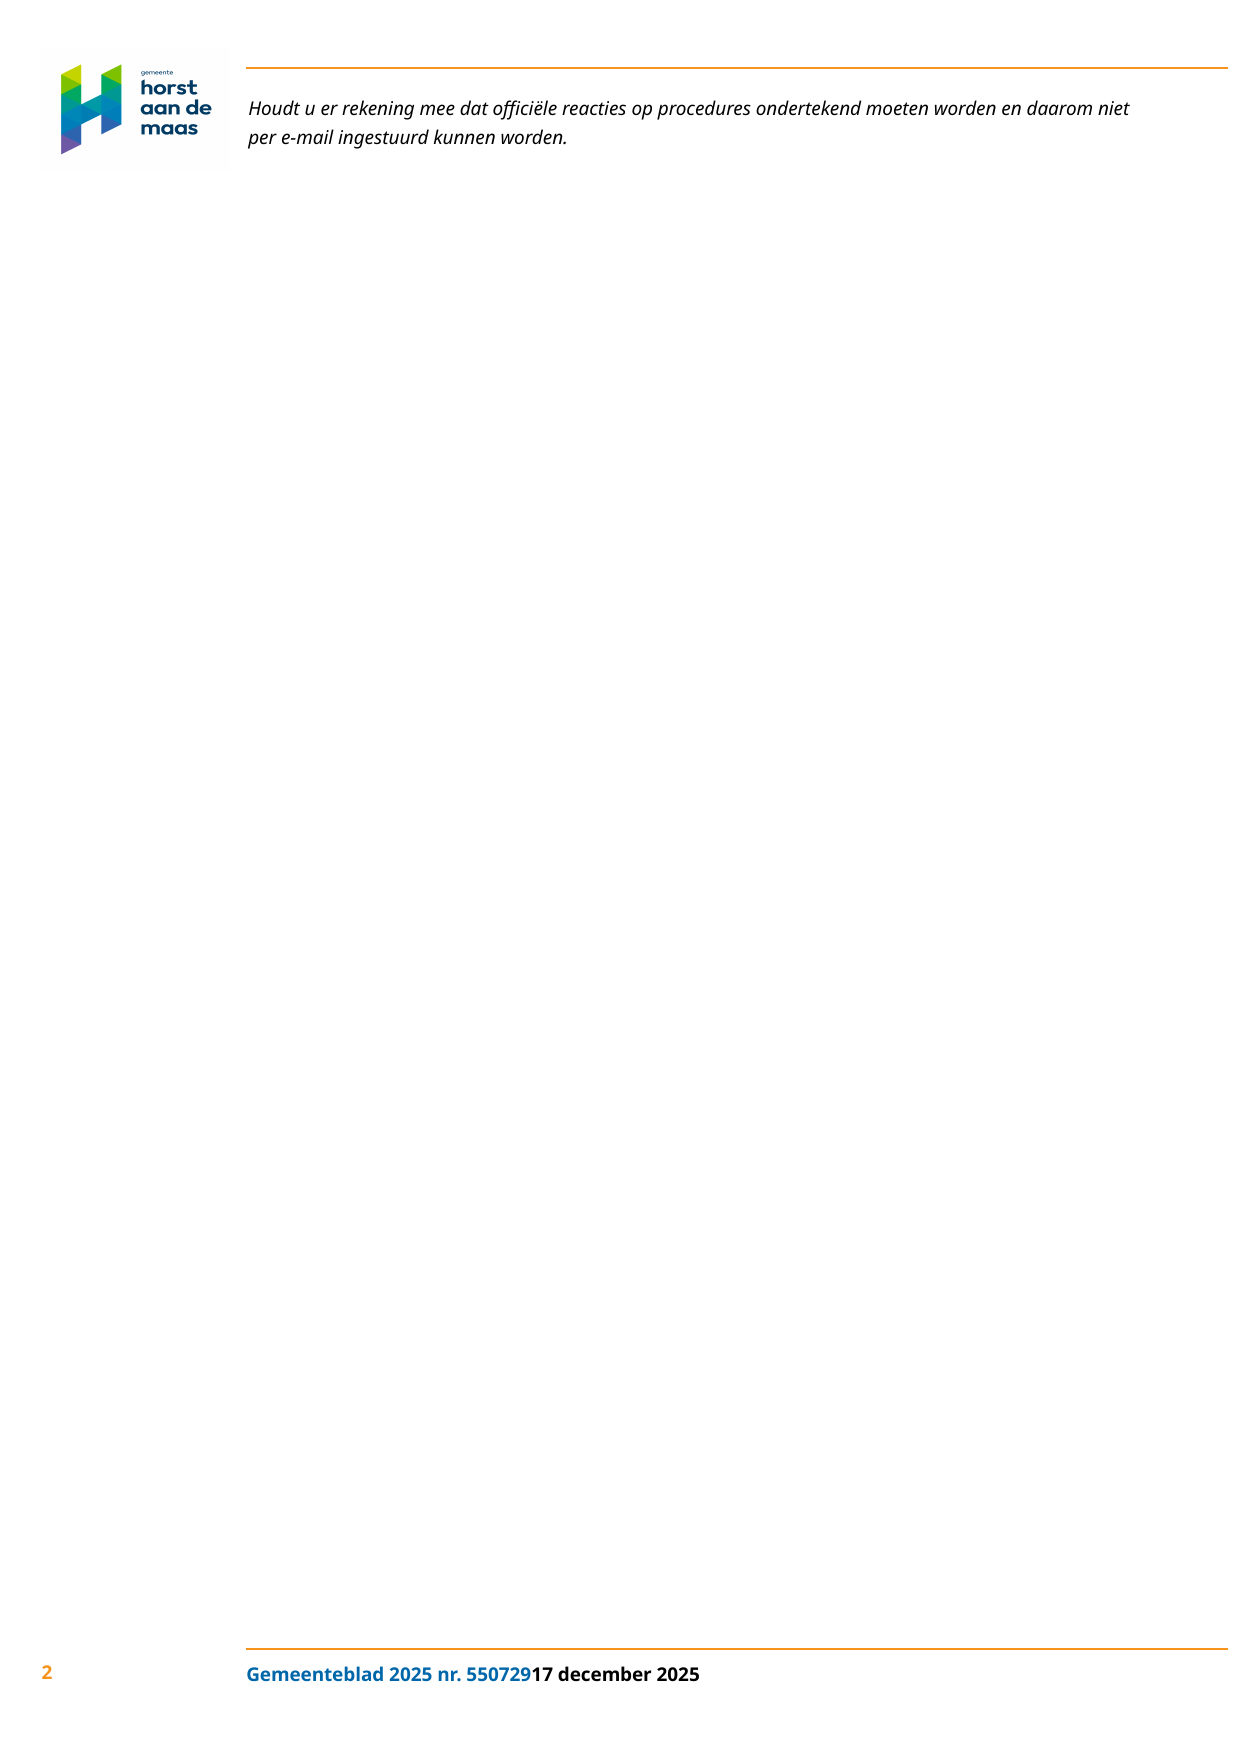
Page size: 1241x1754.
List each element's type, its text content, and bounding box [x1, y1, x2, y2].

text Houdt u er rekening mee dat officiële reacties op procedures ondertekend moeten worden en daarom niet per e-mail ingestuurd kunnen worden. [248, 95, 1152, 150]
picture [41, 47, 231, 172]
